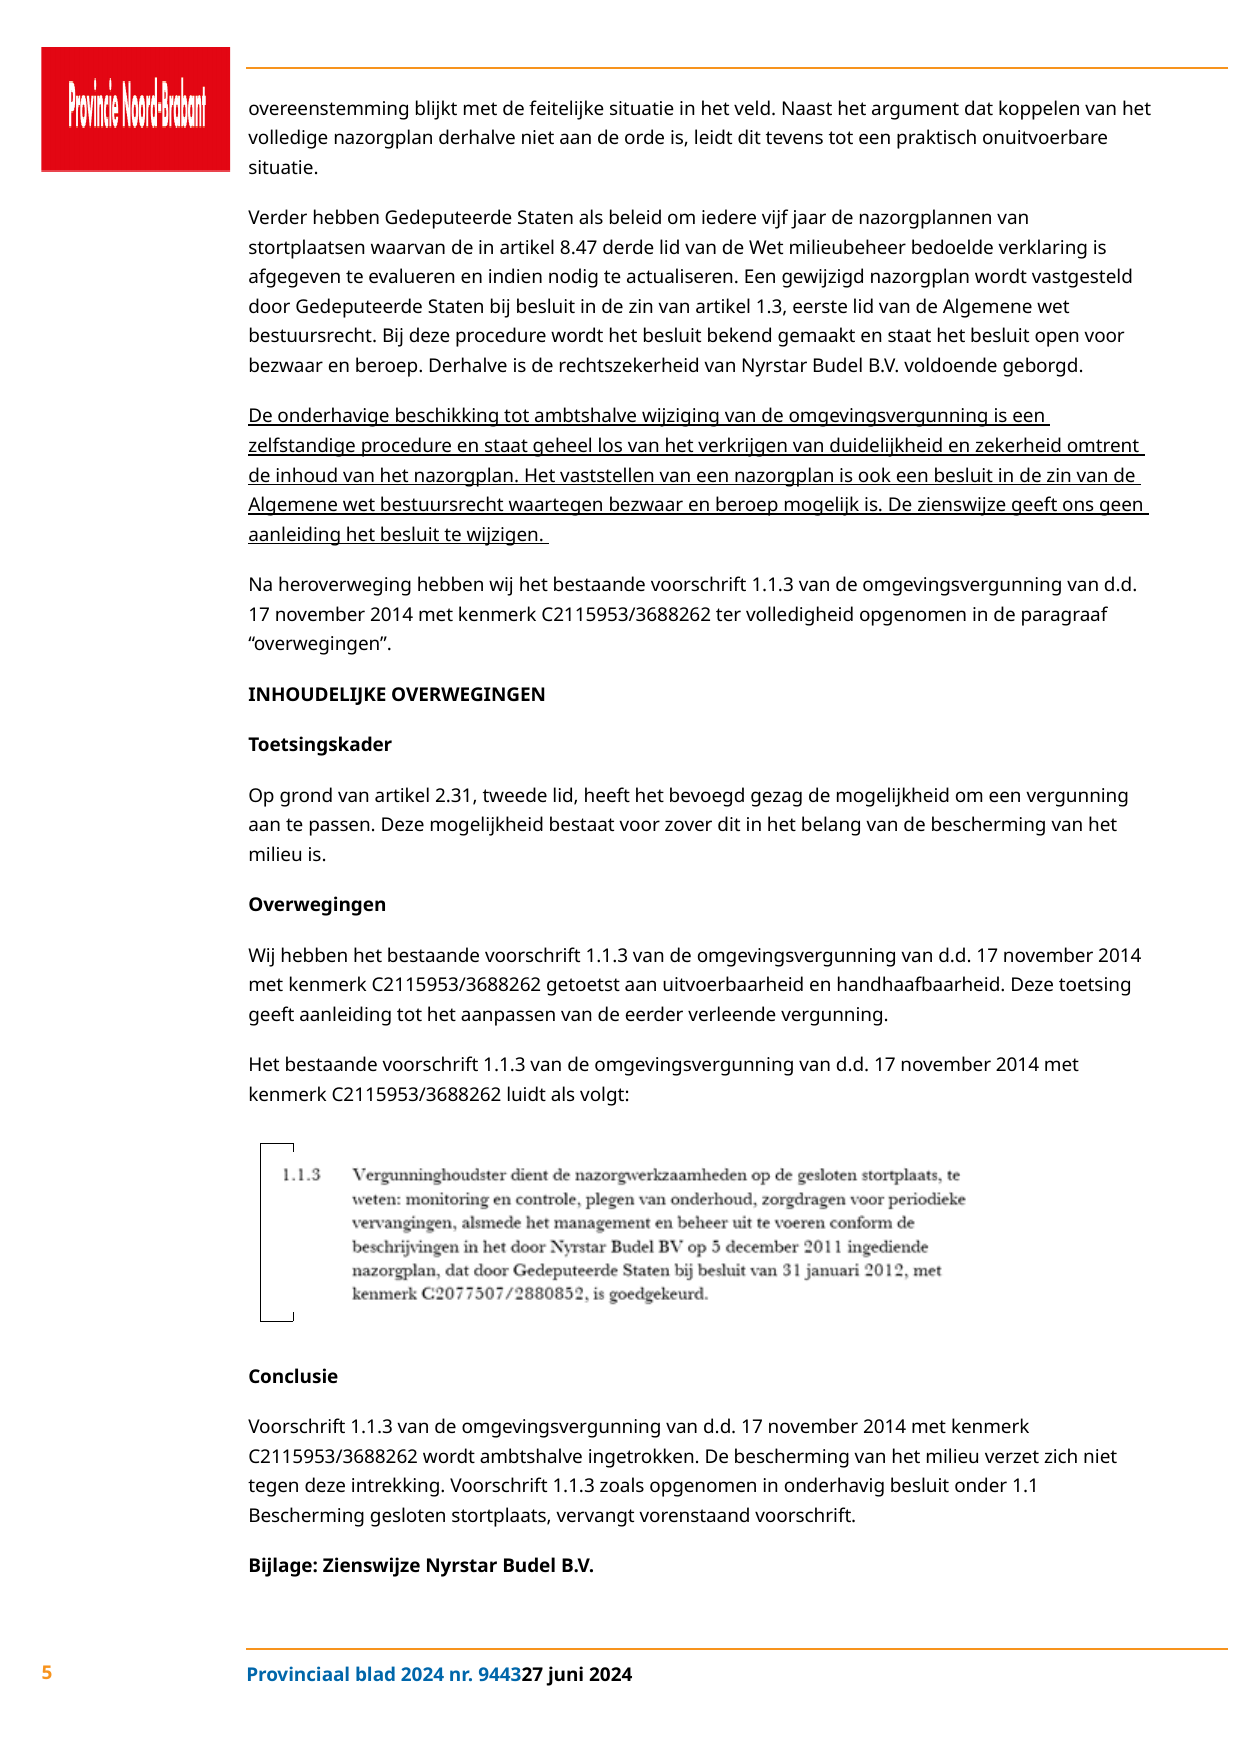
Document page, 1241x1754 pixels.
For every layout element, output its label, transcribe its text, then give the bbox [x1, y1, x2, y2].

text Op grond van artikel 2.31, tweede lid, heeft het bevoegd gezag de mogelijkheid om een vergunning aan te passen. Deze mogelijkheid bestaat voor zover dit in het belang van de bescherming van het milieu is. [248, 782, 1152, 867]
text De onderhavige beschikking tot ambtshalve wijziging van de omgevingsvergunning is een zelfstandige procedure en staat geheel los van het verkrijgen van duidelijkheid en zekerheid omtrent de inhoud van het nazorgplan. Het vaststellen van een nazorgplan is ook een besluit in de zin van de Algemene wet bestuursrecht waartegen bezwaar en beroep mogelijk is. De zienswijze geeft ons geen aanleiding het besluit te wijzigen. [248, 403, 1152, 547]
text Na heroverweging hebben wij het bestaande voorschrift 1.1.3 van de omgevingsvergunning van d.d. 17 november 2014 met kenmerk C2115953/3688262 ter volledigheid opgenomen in de paragraaf “overwegingen”. [248, 571, 1152, 656]
text Overwegingen [248, 891, 1152, 917]
text INHOUDELIJKE OVERWEGINGEN [248, 681, 1152, 707]
picture [41, 47, 231, 172]
text Voorschrift 1.1.3 van de omgevingsvergunning van d.d. 17 november 2014 met kenmerk C2115953/3688262 wordt ambtshalve ​ingetrokken​. De bescherming van het milieu verzet zich niet tegen deze intrekking. Voorschrift 1.1.3 zoals opgenomen in onderhavig besluit onder 1.1 Bescherming gesloten stortplaats, vervangt vorenstaand voorschrift. [248, 1413, 1152, 1528]
text Bijlage: Zienswijze Nyrstar Budel B.V. [248, 1552, 1152, 1578]
text Het bestaande voorschrift 1.1.3 van de omgevingsvergunning van d.d. 17 november 2014 met kenmerk C2115953/3688262 luidt als volgt: [248, 1051, 1152, 1107]
text Wij hebben het bestaande voorschrift 1.1.3 van de omgevingsvergunning van d.d. 17 november 2014 met kenmerk C2115953/3688262 getoetst aan uitvoerbaarheid en handhaafbaarheid. Deze toetsing geeft aanleiding tot het aanpassen van de eerder verleende vergunning. [248, 942, 1152, 1027]
text Conclusie [248, 1363, 1152, 1389]
picture [268, 1152, 978, 1312]
text overeenstemming blijkt met de feitelijke situatie in het veld. Naast het argument dat koppelen van het volledige nazorgplan derhalve niet aan de orde is, leidt dit tevens tot een praktisch onuitvoerbare situatie. [248, 95, 1152, 180]
text Toetsingskader [248, 731, 1152, 757]
text Verder hebben Gedeputeerde Staten als beleid om iedere vijf jaar de nazorgplannen van stortplaatsen waarvan de in artikel 8.47 derde lid van de Wet milieubeheer bedoelde verklaring is afgegeven te evalueren en indien nodig te actualiseren. Een gewijzigd nazorgplan wordt vastgesteld door Gedeputeerde Staten bij besluit in de zin van artikel 1.3, eerste lid van de Algemene wet bestuursrecht. Bij deze procedure wordt het besluit bekend gemaakt en staat het besluit open voor bezwaar en beroep. Derhalve is de rechtszekerheid van Nyrstar Budel B.V. voldoende geborgd. [248, 204, 1152, 378]
